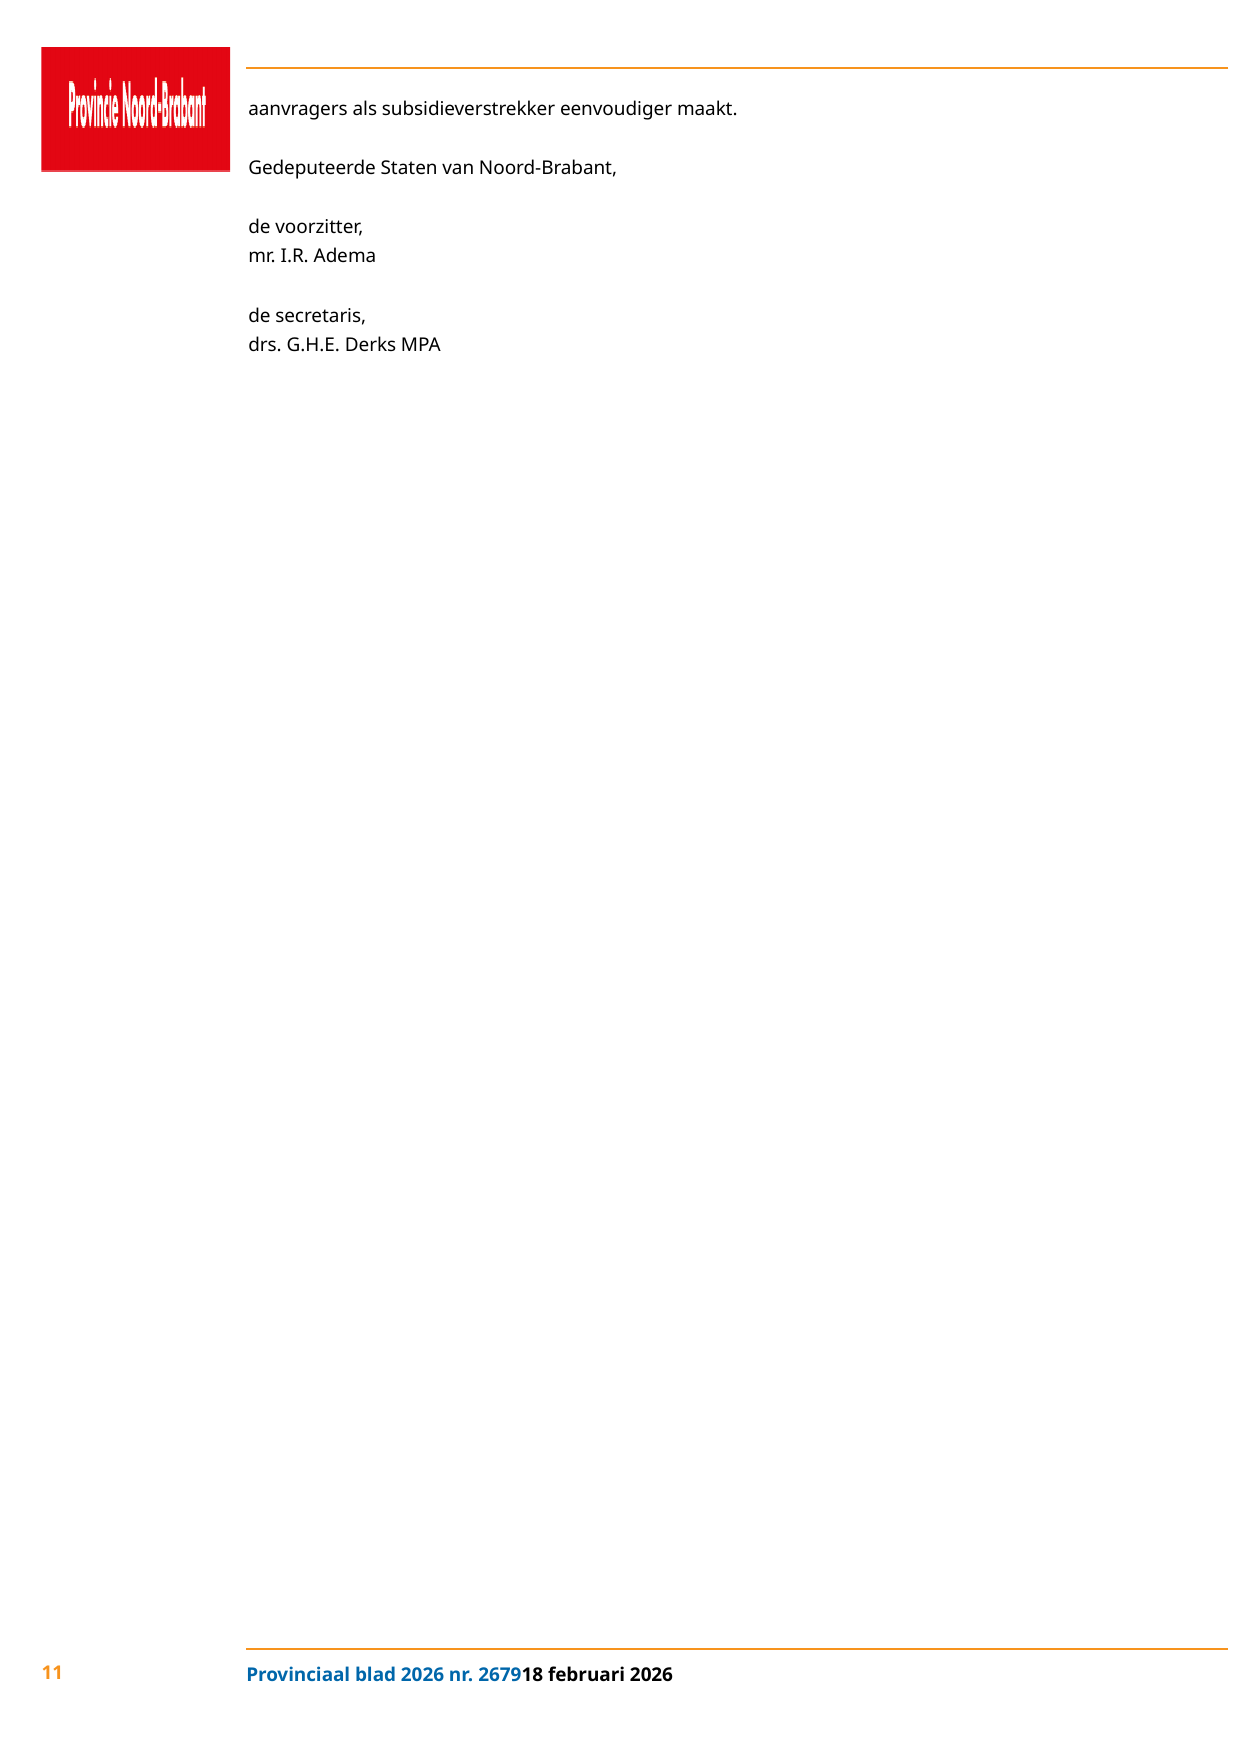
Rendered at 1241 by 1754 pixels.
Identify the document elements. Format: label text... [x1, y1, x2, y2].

text de voorzitter, [248, 213, 1152, 239]
text de secretaris, [248, 302, 1152, 328]
text Gedeputeerde Staten van Noord-Brabant, [248, 154, 1152, 180]
text drs. G.H.E. Derks MPA [248, 331, 1152, 357]
text mr. I.R. Adema [248, 243, 1152, 268]
text aanvragers als subsidieverstrekker eenvoudiger maakt. [248, 95, 1152, 121]
picture [41, 47, 231, 172]
